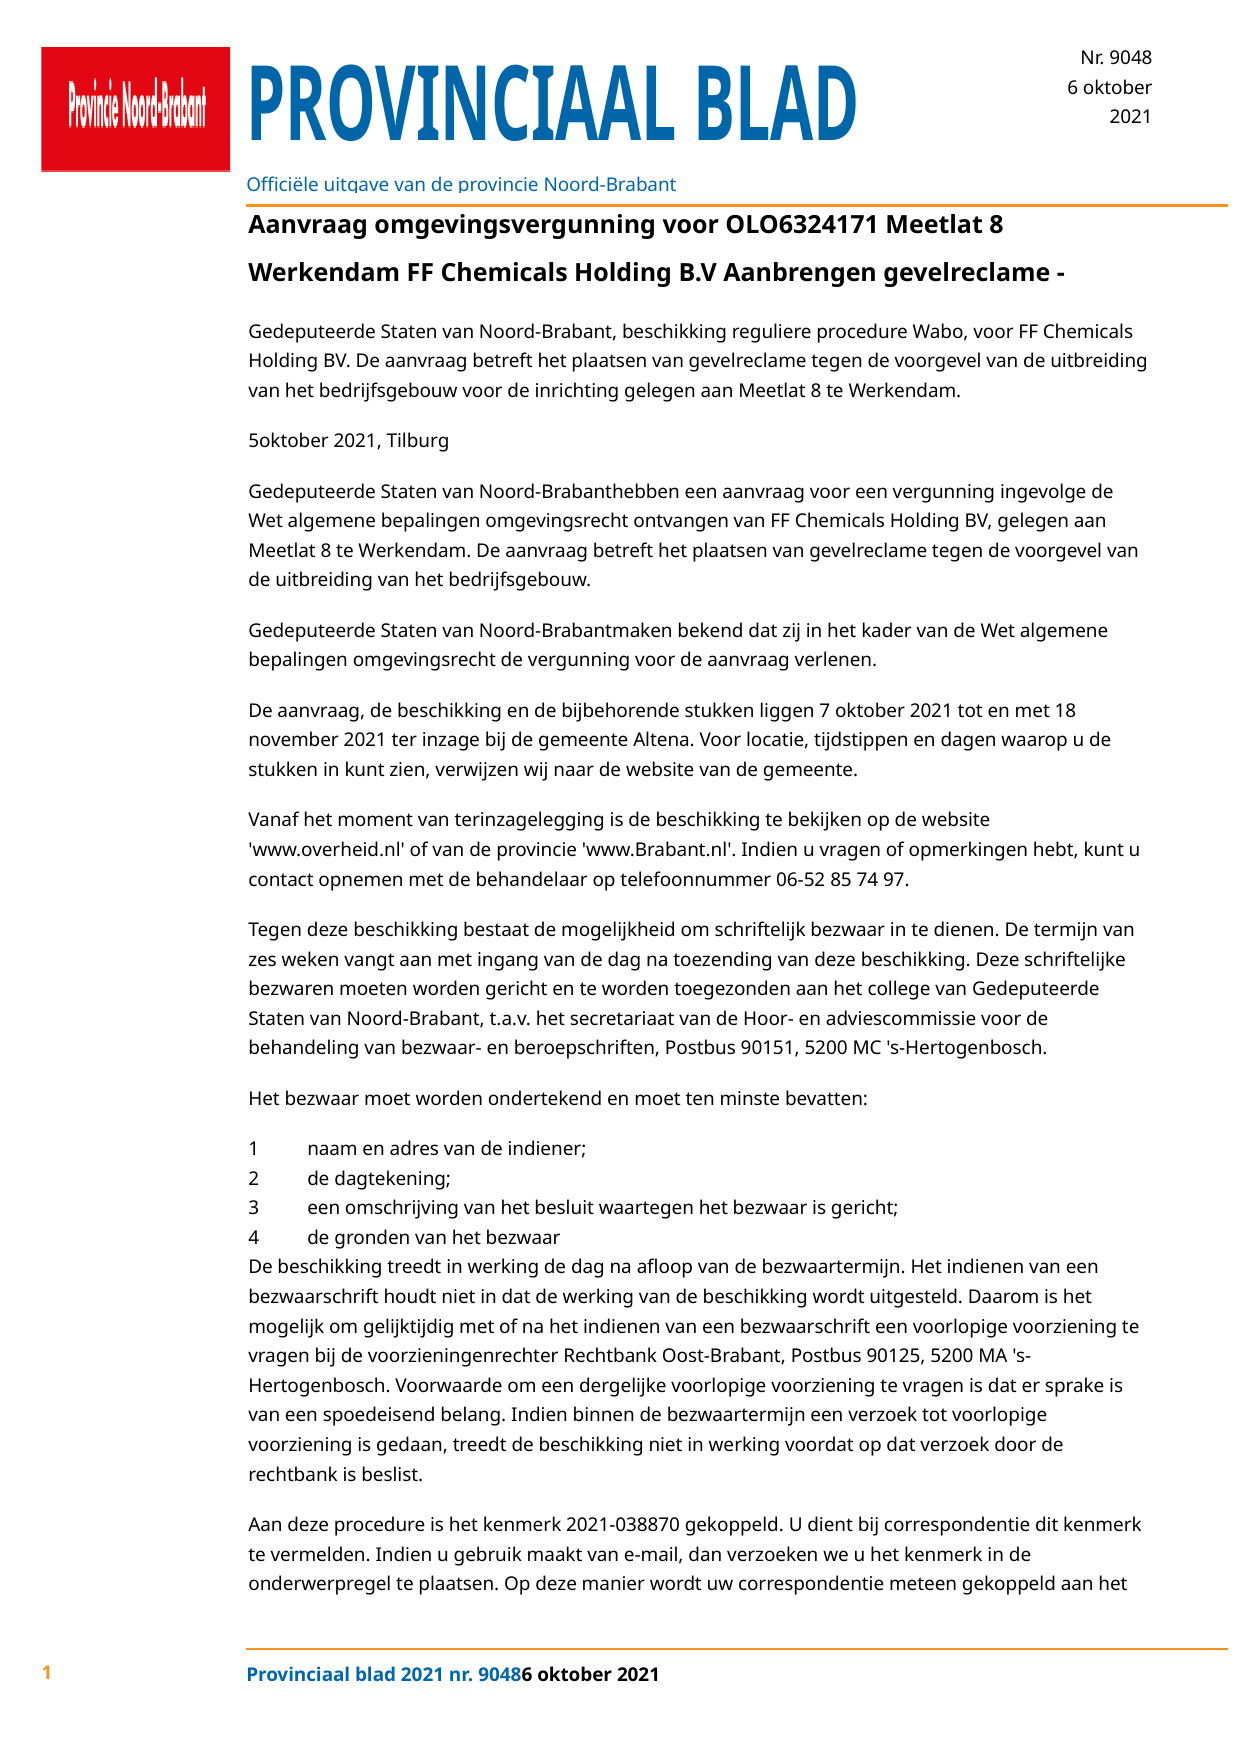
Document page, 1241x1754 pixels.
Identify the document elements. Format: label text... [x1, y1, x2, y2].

text Aanvraag omgevingsvergunning voor OLO6324171 Meetlat 8 Werkendam FF Chemicals Holding B.V Aanbrengen gevelreclame - [248, 207, 1152, 288]
text De aanvraag, de beschikking en de bijbehorende stukken liggen 7 oktober 2021 tot en met 18 november 2021 ter inzage bij de gemeente Altena. Voor locatie, tijdstippen en dagen waarop u de stukken in kunt zien, verwijzen wij naar de website van de gemeente. [248, 697, 1152, 782]
text Aan deze procedure is het kenmerk 2021-038870 gekoppeld. U dient bij correspondentie dit kenmerk te vermelden. Indien u gebruik maakt van e-mail, dan verzoeken we u het kenmerk in de onderwerpregel te plaatsen. Op deze manier wordt uw correspondentie meteen gekoppeld aan het [248, 1511, 1152, 1596]
text Gedeputeerde Staten van Noord-Brabanthebben een aanvraag voor een vergunning ingevolge de Wet algemene bepalingen omgevingsrecht ontvangen van FF Chemicals Holding BV, gelegen aan Meetlat 8 te Werkendam. De aanvraag betreft het plaatsen van gevelreclame tegen de voorgevel van de uitbreiding van het bedrijfsgebouw. [248, 478, 1152, 592]
list de dagtekening; [248, 1165, 1152, 1191]
text Gedeputeerde Staten van Noord-Brabantmaken bekend dat zij in het kader van de Wet algemene bepalingen omgevingsrecht de vergunning voor de aanvraag verlenen. [248, 617, 1152, 672]
text 5oktober 2021, Tilburg [248, 427, 1152, 453]
text Gedeputeerde Staten van Noord-Brabant, beschikking reguliere procedure Wabo, voor FF Chemicals Holding BV. De aanvraag betreft het plaatsen van gevelreclame tegen de voorgevel van de uitbreiding van het bedrijfsgebouw voor de inrichting gelegen aan Meetlat 8 te Werkendam. [248, 318, 1152, 403]
text De beschikking treedt in werking de dag na afloop van de bezwaartermijn. Het indienen van een bezwaarschrift houdt niet in dat de werking van de beschikking wordt uitgesteld. Daarom is het mogelijk om gelijktijdig met of na het indienen van een bezwaarschrift een voorlopige voorziening te vragen bij de voorzieningenrechter Rechtbank Oost-Brabant, Postbus 90125, 5200 MA 's-Hertogenbosch. Voorwaarde om een dergelijke voorlopige voorziening te vragen is dat er sprake is van een spoedeisend belang. Indien binnen de bezwaartermijn een verzoek tot voorlopige voorziening is gedaan, treedt de beschikking niet in werking voordat op dat verzoek door de rechtbank is beslist. [248, 1254, 1152, 1487]
list een omschrijving van het besluit waartegen het bezwaar is gericht; [248, 1194, 1152, 1220]
list naam en adres van de indiener; [248, 1135, 1152, 1161]
text Vanaf het moment van terinzagelegging is de beschikking te bekijken op de website 'www.overheid.nl' of van de provincie 'www.Brabant.nl'. Indien u vragen of opmerkingen hebt, kunt u contact opnemen met de behandelaar op telefoonnummer 06-52 85 74 97. [248, 807, 1152, 892]
picture [41, 47, 231, 172]
text Tegen deze beschikking bestaat de mogelijkheid om schriftelijk bezwaar in te dienen. De termijn van zes weken vangt aan met ingang van de dag na toezending van deze beschikking. Deze schriftelijke bezwaren moeten worden gericht en te worden toegezonden aan het college van Gedeputeerde Staten van Noord-Brabant, t.a.v. het secretariaat van de Hoor- en adviescommissie voor de behandeling van bezwaar- en beroepschriften, Postbus 90151, 5200 MC 's-Hertogenbosch. [248, 916, 1152, 1060]
list de gronden van het bezwaar [248, 1224, 1152, 1250]
text Het bezwaar moet worden ondertekend en moet ten minste bevatten: [248, 1085, 1152, 1111]
